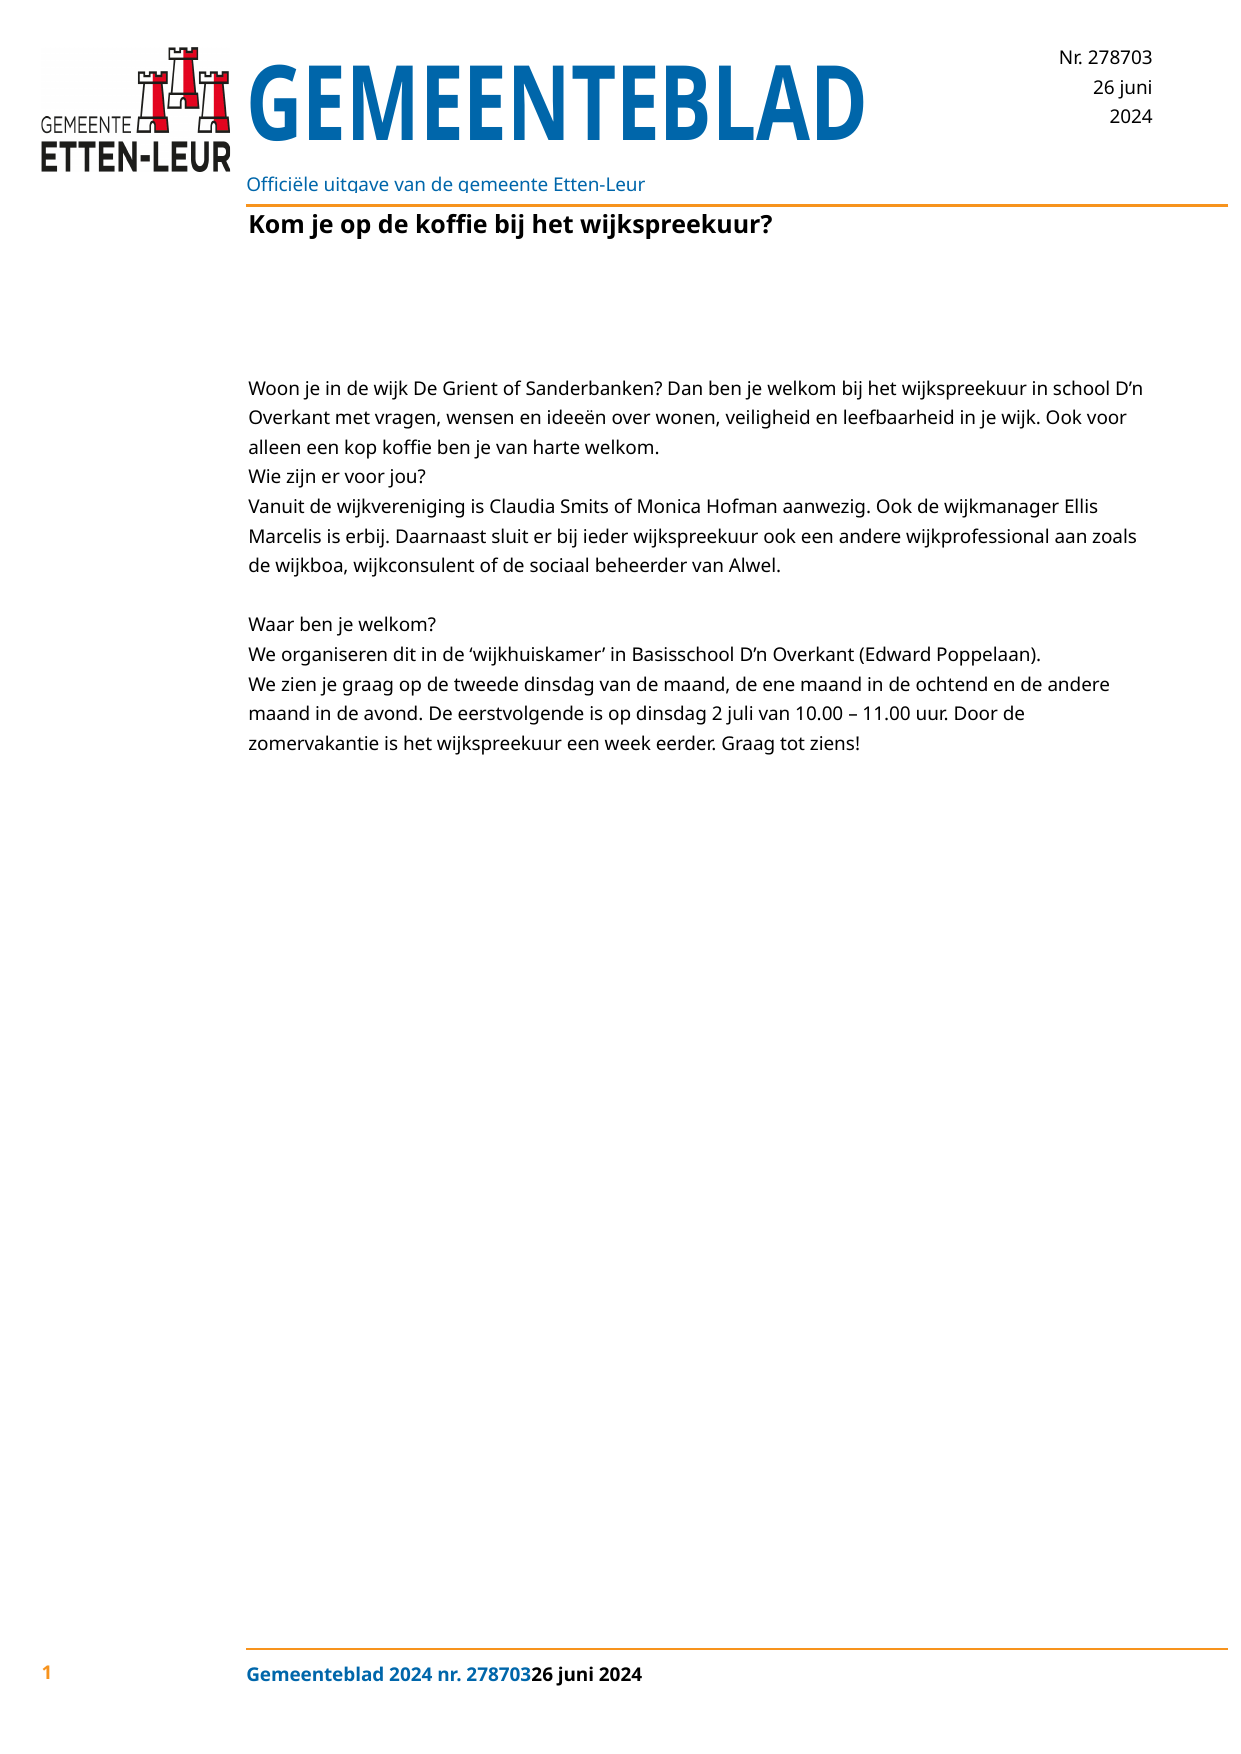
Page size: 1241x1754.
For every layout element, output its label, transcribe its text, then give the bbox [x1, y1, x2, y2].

text Vanuit de wijkvereniging is Claudia Smits of Monica Hofman aanwezig. Ook de wijkmanager Ellis Marcelis is erbij. Daarnaast sluit er bij ieder wijkspreekuur ook een andere wijkprofessional aan zoals de wijkboa, wijkconsulent of de sociaal beheerder van Alwel. [248, 493, 1152, 578]
picture [41, 47, 231, 172]
text We zien je graag op de tweede dinsdag van de maand, de ene maand in de ochtend en de andere maand in de avond. De eerstvolgende is op dinsdag 2 juli van 10.00 – 11.00 uur. Door de zomervakantie is het wijkspreekuur een week eerder. Graag tot ziens! [248, 671, 1152, 756]
text Woon je in de wijk De Grient of Sanderbanken? Dan ben je welkom bij het wijkspreekuur in school D’n Overkant met vragen, wensen en ideeën over wonen, veiligheid en leefbaarheid in je wijk. Ook voor alleen een kop koffie ben je van harte welkom. [248, 375, 1152, 460]
text We organiseren dit in de ‘wijkhuiskamer’ in Basisschool D’n Overkant (Edward Poppelaan). [248, 641, 1152, 667]
text Waar ben je welkom? [248, 612, 1152, 637]
text Kom je op de koffie bij het wijkspreekuur? [248, 207, 1152, 241]
text Wie zijn er voor jou? [248, 464, 1152, 489]
